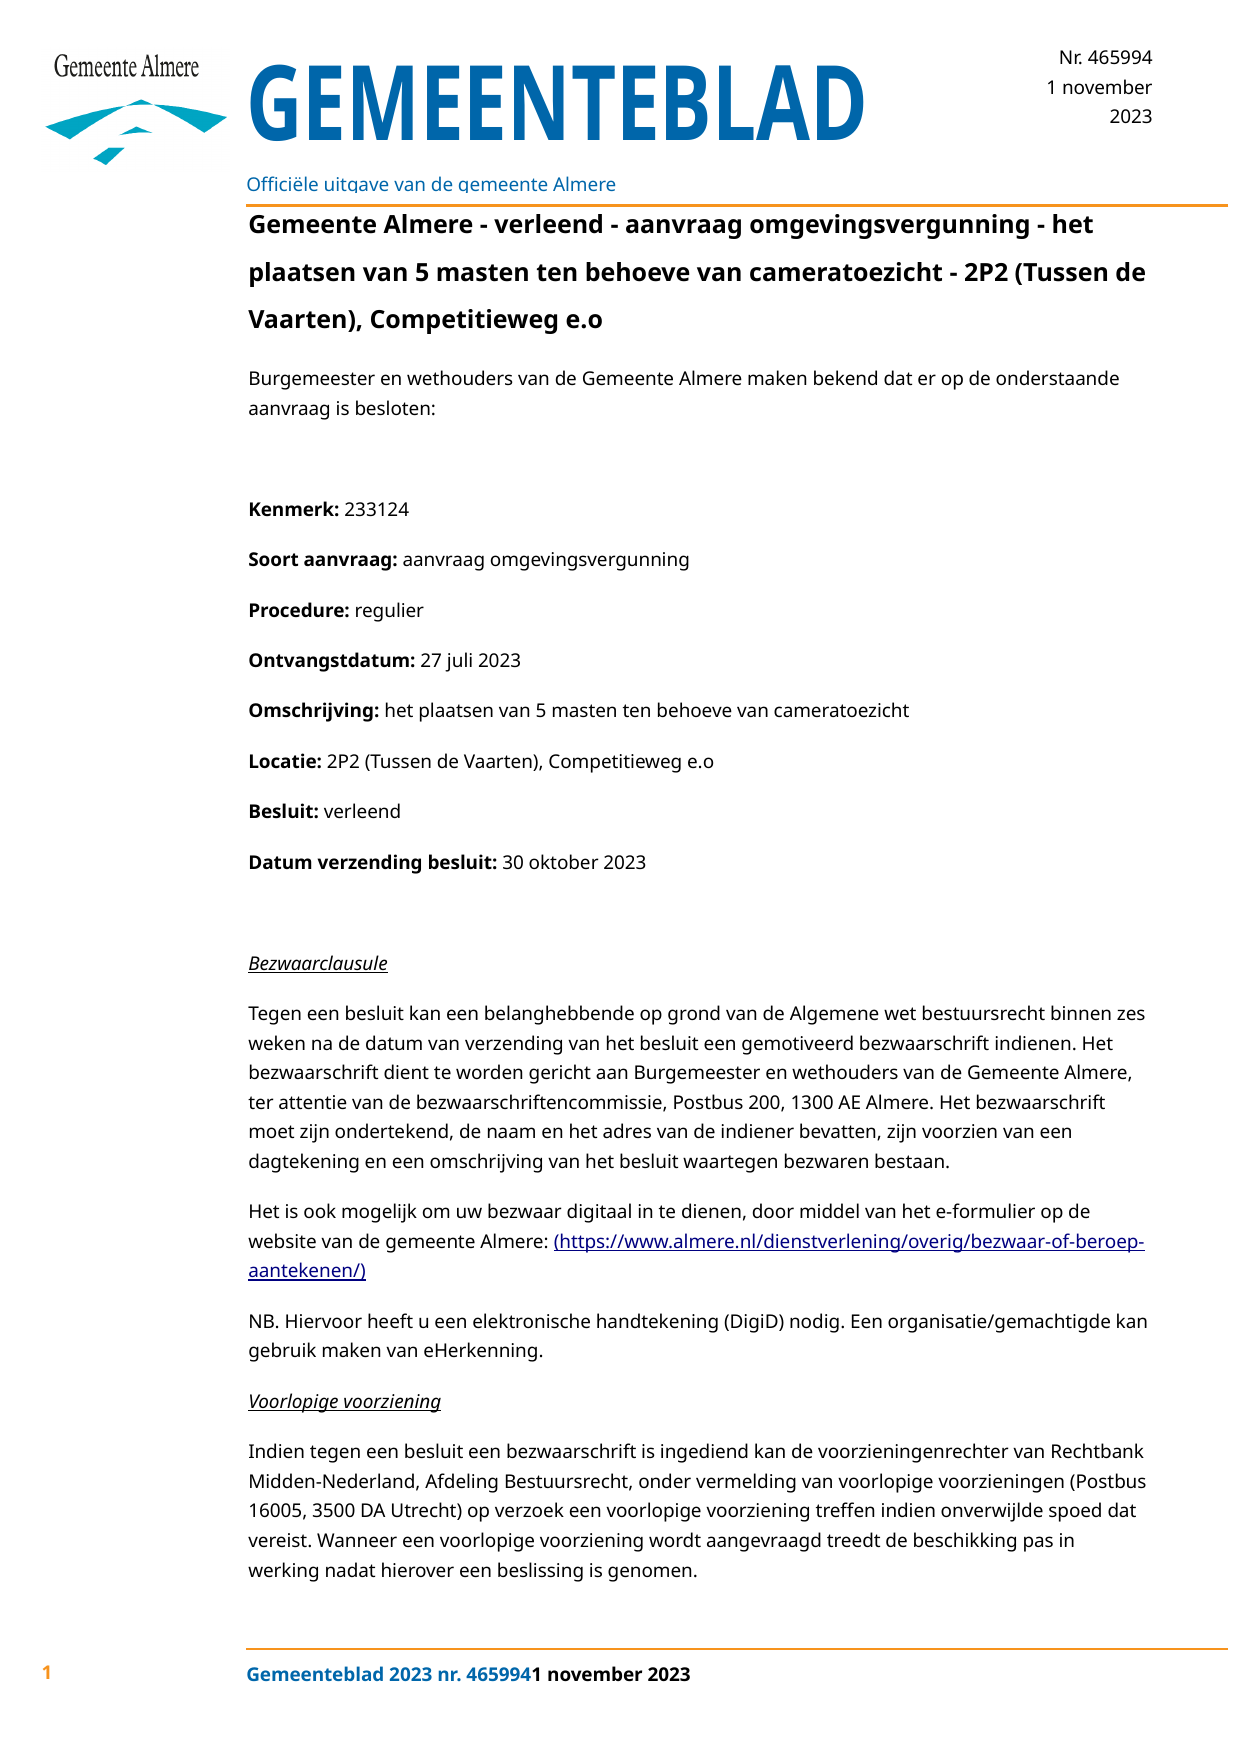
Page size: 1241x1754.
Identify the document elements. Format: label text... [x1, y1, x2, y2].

picture [41, 47, 231, 172]
text Besluit: verleend [248, 798, 1152, 824]
text Gemeente Almere - verleend - aanvraag omgevingsvergunning - het plaatsen van 5 masten ten behoeve van cameratoezicht - 2P2 (Tussen de Vaarten), Competitieweg e.o [248, 207, 1152, 336]
text Datum verzending besluit: 30 oktober 2023 [248, 849, 1152, 874]
text NB. Hiervoor heeft u een elektronische handtekening (DigiD) nodig. Een organisatie/gemachtigde kan gebruik maken van eHerkenning. [248, 1308, 1152, 1363]
text Procedure: regulier [248, 597, 1152, 622]
text Soort aanvraag: aanvraag omgevingsvergunning [248, 546, 1152, 572]
text Locatie: 2P2 (Tussen de Vaarten), Competitieweg e.o [248, 748, 1152, 774]
text Omschrijving: het plaatsen van 5 masten ten behoeve van cameratoezicht [248, 698, 1152, 723]
text Voorlopige voorziening [248, 1388, 1152, 1414]
text Burgemeester en wethouders van de Gemeente Almere maken bekend dat er op de onderstaande aanvraag is besloten: [248, 366, 1152, 421]
text Bezwaarclausule [248, 950, 1152, 975]
text Tegen een besluit kan een belanghebbende op grond van de Algemene wet bestuursrecht binnen zes weken na de datum van verzending van het besluit een gemotiveerd bezwaarschrift indienen. Het bezwaarschrift dient te worden gericht aan Burgemeester en wethouders van de Gemeente Almere, ter attentie van de bezwaarschriftencommissie, Postbus 200, 1300 AE Almere. Het bezwaarschrift moet zijn ondertekend, de naam en het adres van de indiener bevatten, zijn voorzien van een dagtekening en een omschrijving van het besluit waartegen bezwaren bestaan. [248, 1000, 1152, 1174]
text Ontvangstdatum: 27 juli 2023 [248, 647, 1152, 673]
text Indien tegen een besluit een bezwaarschrift is ingediend kan de voorzieningenrechter van Rechtbank Midden-Nederland, Afdeling Bestuursrecht, onder vermelding van voorlopige voorzieningen (Postbus 16005, 3500 DA Utrecht) op verzoek een voorlopige voorziening treffen indien onverwijlde spoed dat vereist. Wanneer een voorlopige voorziening wordt aangevraagd treedt de beschikking pas in werking nadat hierover een beslissing is genomen. [248, 1438, 1152, 1582]
text Kenmerk: 233124 [248, 496, 1152, 522]
text Het is ook mogelijk om uw bezwaar digitaal in te dienen, door middel van het e-formulier op de website van de gemeente Almere: (https://www.almere.nl/dienstverlening/overig/bezwaar-of-beroep-aantekenen/) [248, 1198, 1152, 1283]
